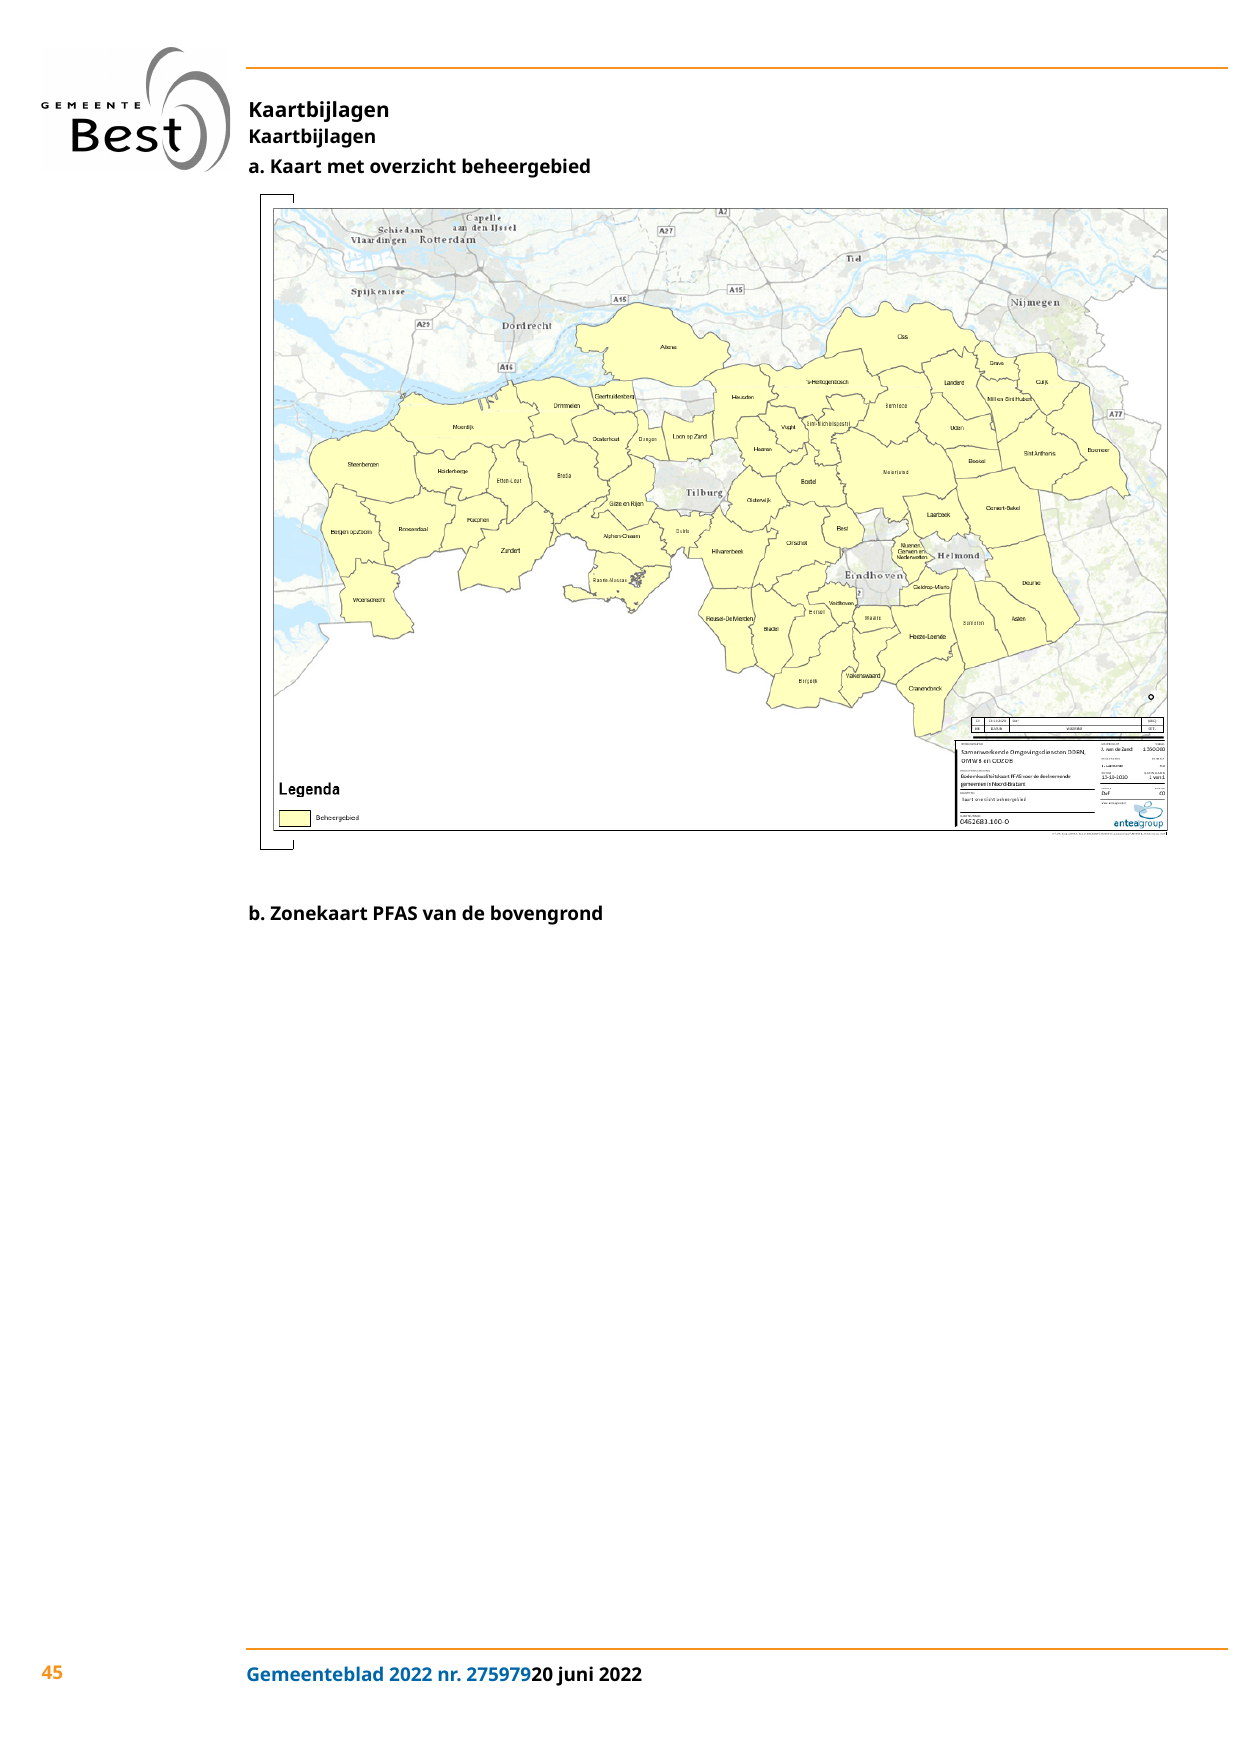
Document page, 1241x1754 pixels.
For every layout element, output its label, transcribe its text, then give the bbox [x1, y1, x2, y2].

picture [41, 47, 231, 172]
picture [268, 203, 1173, 840]
text b. Zonekaart PFAS van de bovengrond [248, 900, 1152, 925]
text Kaartbijlagen [248, 95, 1152, 123]
text Kaartbijlagen [248, 123, 1152, 149]
text a. Kaart met overzicht beheergebied [248, 153, 1152, 179]
